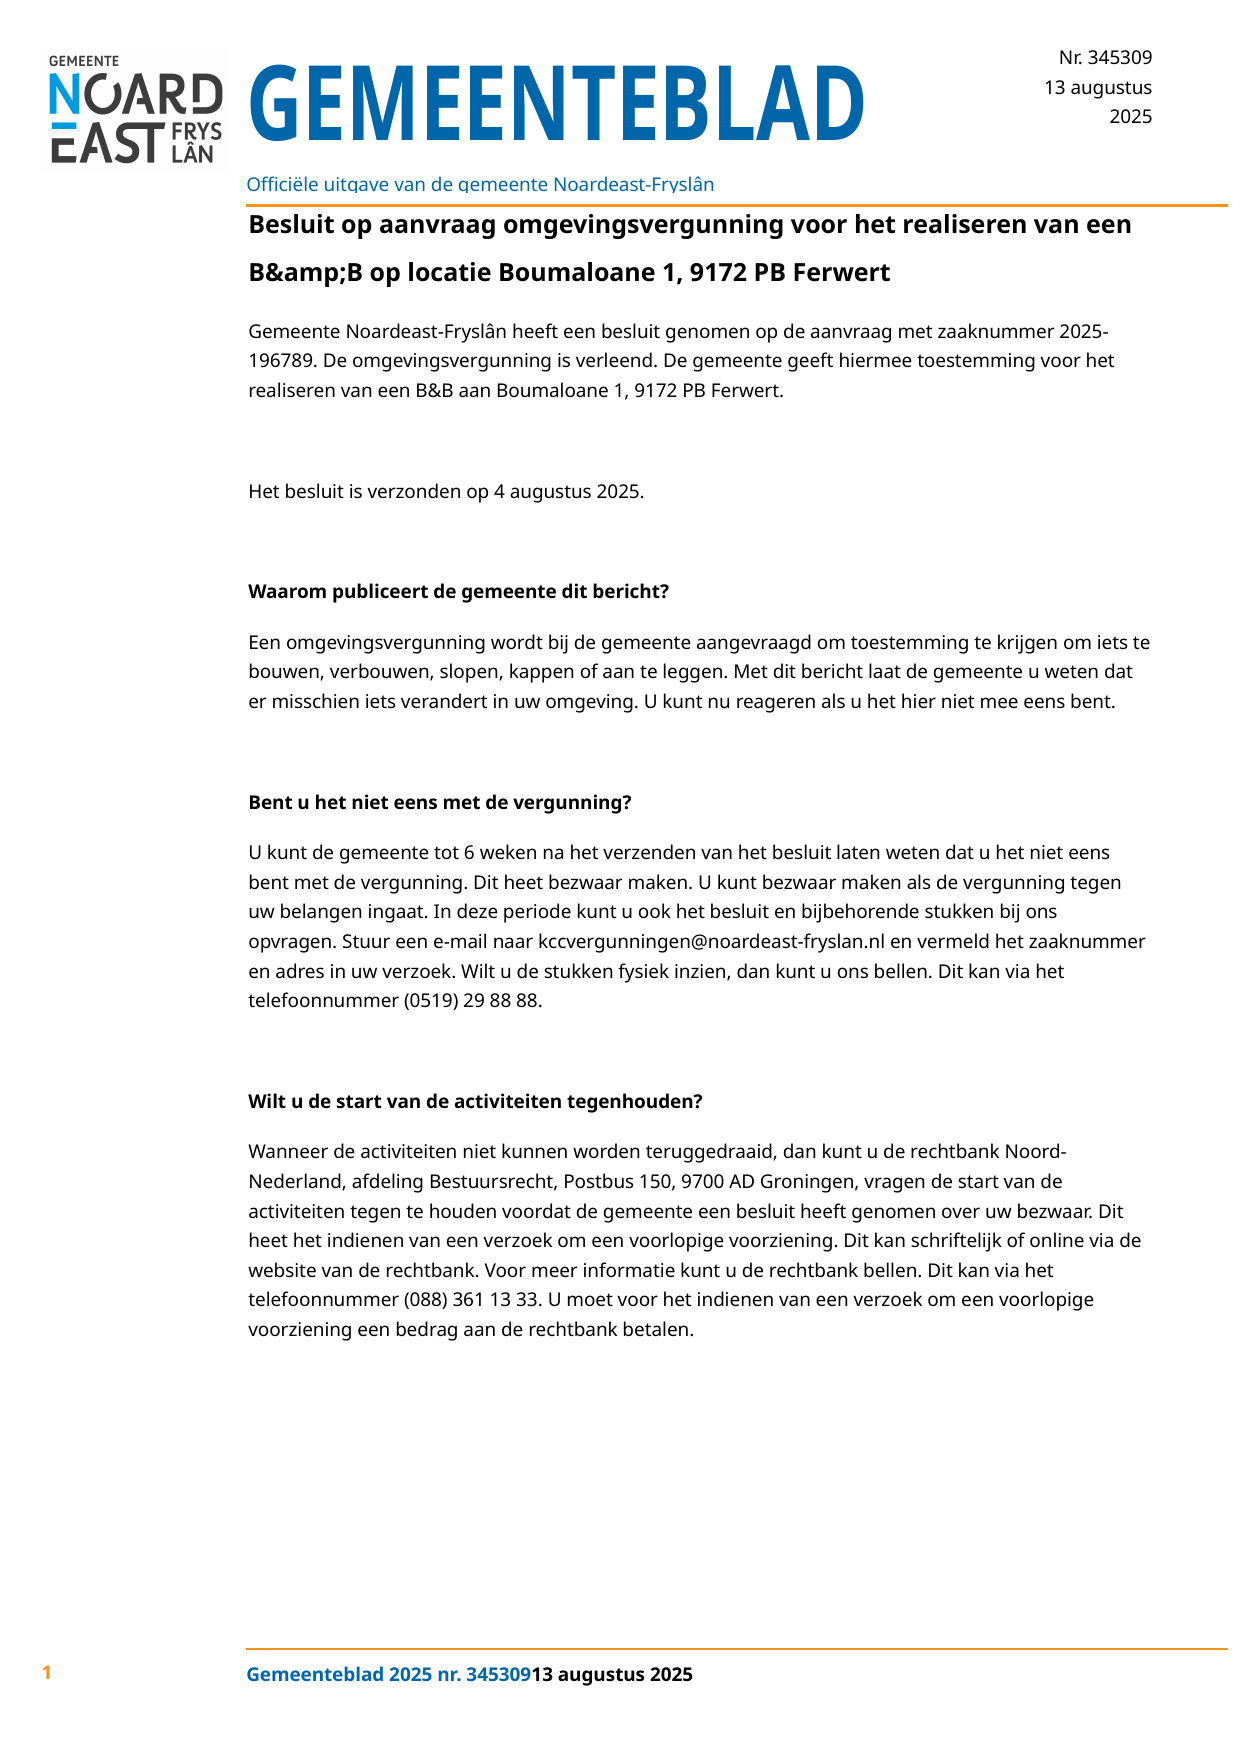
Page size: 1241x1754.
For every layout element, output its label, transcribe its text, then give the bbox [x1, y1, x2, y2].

text Besluit op aanvraag omgevingsvergunning voor het realiseren van een B&amp;B op locatie Boumaloane 1, 9172 PB Ferwert [248, 207, 1152, 288]
text Een omgevingsvergunning wordt bij de gemeente aangevraagd om toestemming te krijgen om iets te bouwen, verbouwen, slopen, kappen of aan te leggen. Met dit bericht laat de gemeente u weten dat er misschien iets verandert in uw omgeving. U kunt nu reageren als u het hier niet mee eens bent. [248, 629, 1152, 714]
text Waarom publiceert de gemeente dit bericht? [248, 579, 1152, 604]
text Gemeente Noardeast-Fryslân heeft een besluit genomen op de aanvraag met zaaknummer 2025-196789. De omgevingsvergunning is verleend. De gemeente geeft hiermee toestemming voor het realiseren van een B&B aan Boumaloane 1, 9172 PB Ferwert. [248, 318, 1152, 403]
text Wanneer de activiteiten niet kunnen worden teruggedraaid, dan kunt u de rechtbank Noord-Nederland, afdeling Bestuursrecht, Postbus 150, 9700 AD Groningen, vragen de start van de activiteiten tegen te houden voordat de gemeente een besluit heeft genomen over uw bezwaar. Dit heet het indienen van een verzoek om een voorlopige voorziening. Dit kan schriftelijk of online via de website van de rechtbank. Voor meer informatie kunt u de rechtbank bellen. Dit kan via het telefoonnummer (088) 361 13 33. U moet voor het indienen van een verzoek om een voorlopige voorziening een bedrag aan de rechtbank betalen. [248, 1139, 1152, 1342]
text Het besluit is verzonden op 4 augustus 2025. [248, 478, 1152, 504]
text Wilt u de start van de activiteiten tegenhouden? [248, 1088, 1152, 1114]
text U kunt de gemeente tot 6 weken na het verzenden van het besluit laten weten dat u het niet eens bent met de vergunning. Dit heet bezwaar maken. U kunt bezwaar maken als de vergunning tegen uw belangen ingaat. In deze periode kunt u ook het besluit en bijbehorende stukken bij ons opvragen. Stuur een e-mail naar kccvergunningen@noardeast-fryslan.nl en vermeld het zaaknummer en adres in uw verzoek. Wilt u de stukken fysiek inzien, dan kunt u ons bellen. Dit kan via het telefoonnummer (0519) 29 88 88. [248, 839, 1152, 1013]
text Bent u het niet eens met de vergunning? [248, 789, 1152, 815]
picture [41, 47, 231, 172]
